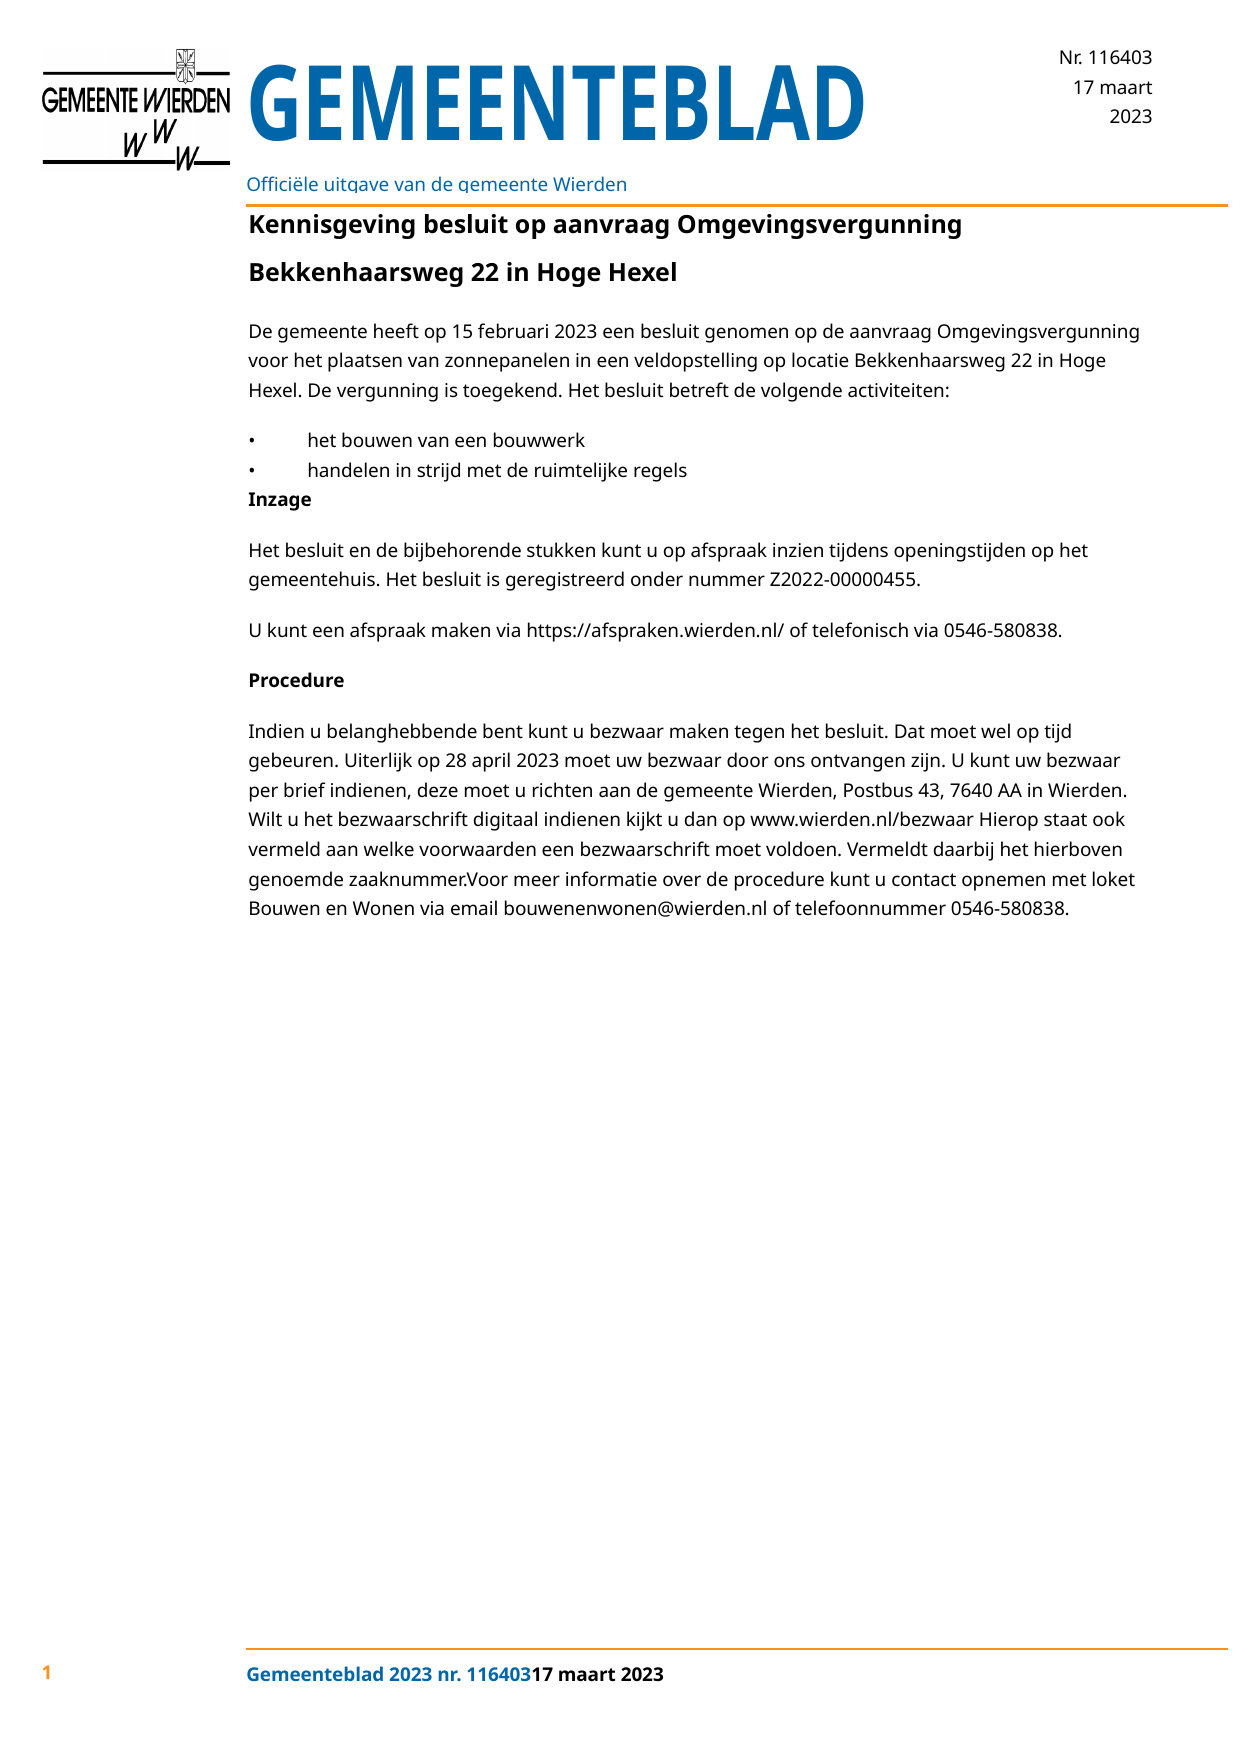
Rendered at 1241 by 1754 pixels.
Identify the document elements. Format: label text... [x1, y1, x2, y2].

list het bouwen van een bouwwerk [248, 427, 1152, 453]
picture [41, 47, 231, 172]
text Inzage [248, 487, 1152, 512]
text De gemeente heeft op 15 februari 2023 een besluit genomen op de aanvraag Omgevingsvergunning voor het plaatsen van zonnepanelen in een veldopstelling op locatie Bekkenhaarsweg 22 in Hoge Hexel. De vergunning is toegekend. Het besluit betreft de volgende activiteiten: [248, 318, 1152, 403]
text Kennisgeving besluit op aanvraag Omgevingsvergunning Bekkenhaarsweg 22 in Hoge Hexel [248, 207, 1152, 288]
text Het besluit en de bijbehorende stukken kunt u op afspraak inzien tijdens openingstijden op het gemeentehuis. Het besluit is geregistreerd onder nummer Z2022-00000455. [248, 537, 1152, 592]
list handelen in strijd met de ruimtelijke regels [248, 457, 1152, 483]
text Procedure [248, 667, 1152, 693]
text U kunt een afspraak maken via https://afspraken.wierden.nl/ of telefonisch via 0546-580838. [248, 617, 1152, 643]
text Indien u belanghebbende bent kunt u bezwaar maken tegen het besluit. Dat moet wel op tijd gebeuren. Uiterlijk op 28 april 2023 moet uw bezwaar door ons ontvangen zijn. U kunt uw bezwaar per brief indienen, deze moet u richten aan de gemeente Wierden, Postbus 43, 7640 AA in Wierden. Wilt u het bezwaarschrift digitaal indienen kijkt u dan op www.wierden.nl/bezwaar Hierop staat ook vermeld aan welke voorwaarden een bezwaarschrift moet voldoen. Vermeldt daarbij het hierboven genoemde zaaknummer.Voor meer informatie over de procedure kunt u contact opnemen met loket Bouwen en Wonen via email bouwenenwonen@wierden.nl of telefoonnummer 0546-580838. [248, 718, 1152, 921]
